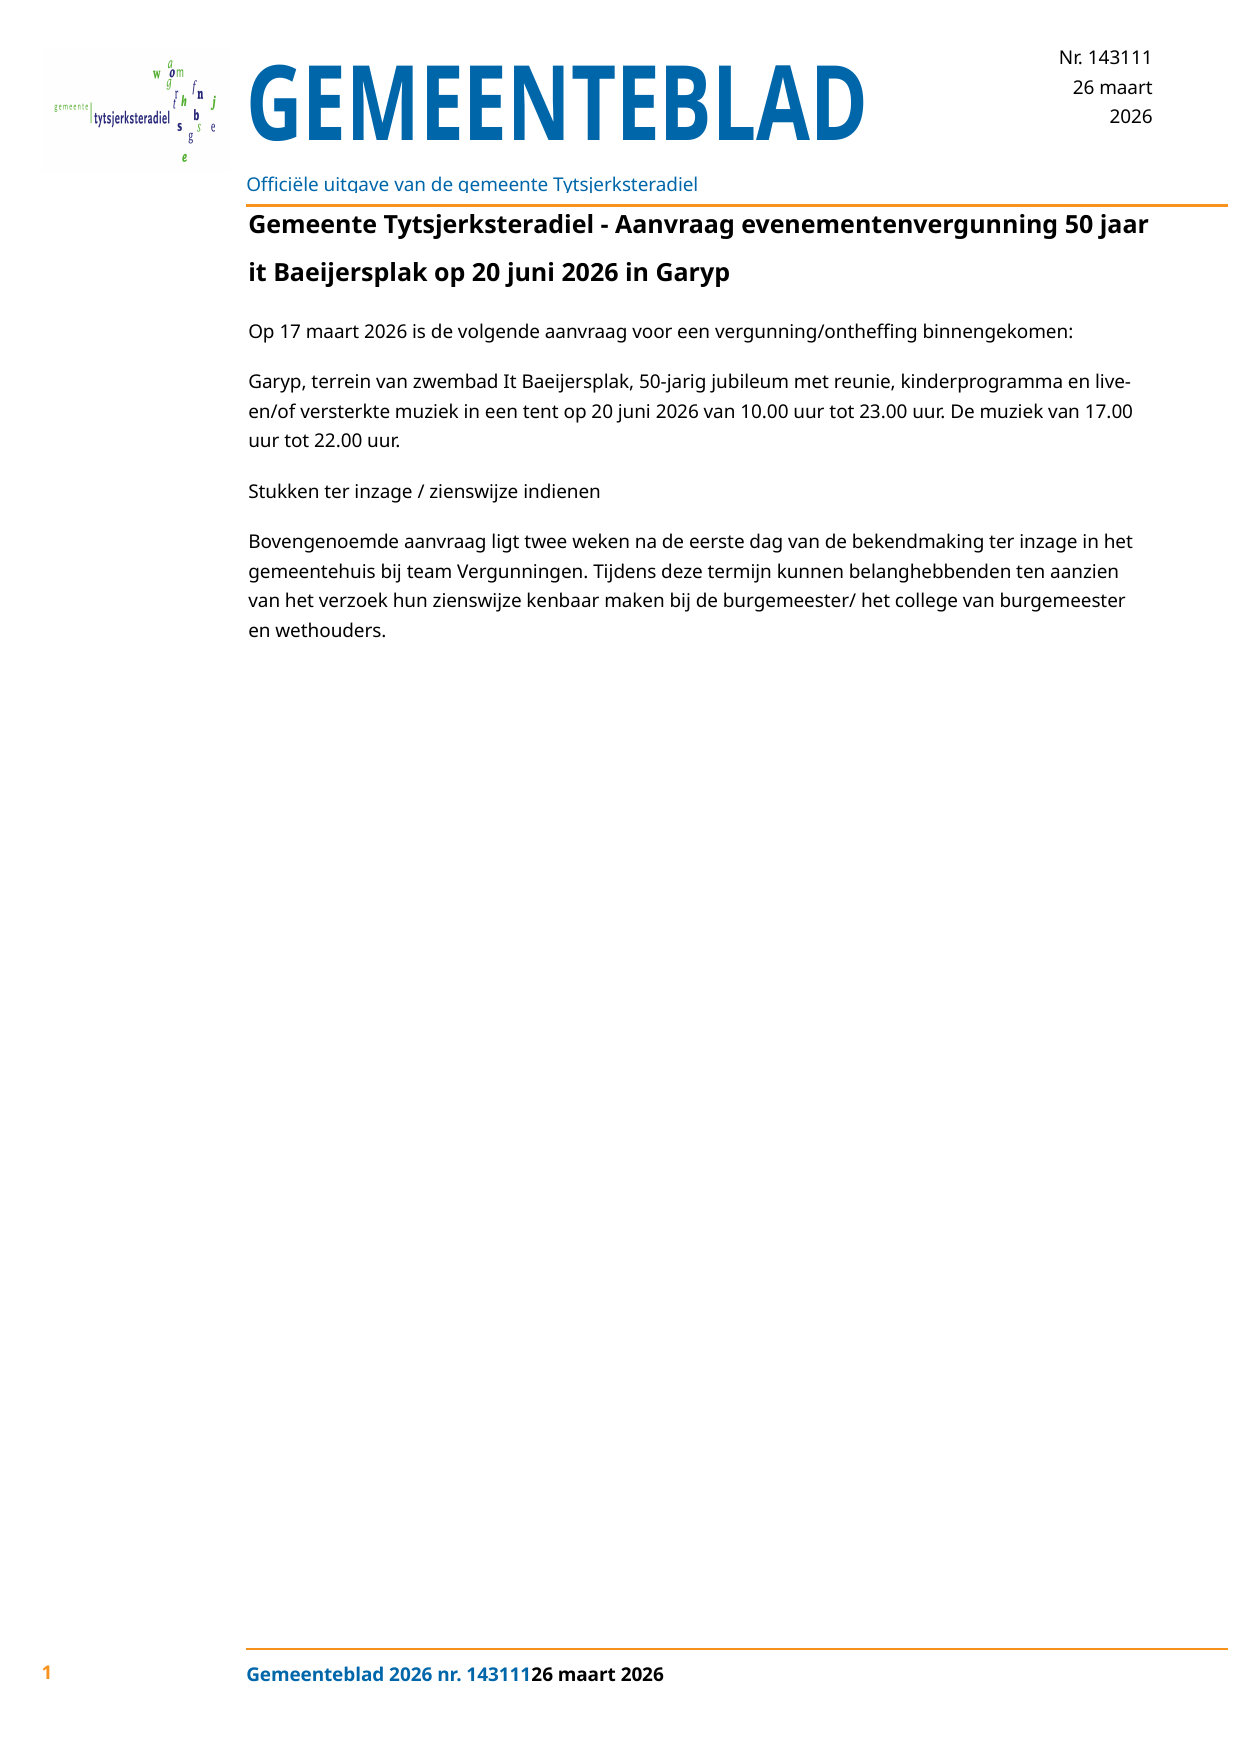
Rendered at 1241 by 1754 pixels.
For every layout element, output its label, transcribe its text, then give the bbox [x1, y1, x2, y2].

picture [41, 47, 231, 172]
text Stukken ter inzage / zienswijze indienen [248, 478, 1152, 504]
text Garyp, terrein van zwembad It Baeijersplak, 50-jarig jubileum met reunie, kinderprogramma en live- en/of versterkte muziek in een tent op 20 juni 2026 van 10.00 uur tot 23.00 uur. De muziek van 17.00 uur tot 22.00 uur. [248, 368, 1152, 453]
text Gemeente Tytsjerksteradiel - Aanvraag evenementenvergunning 50 jaar it Baeijersplak op 20 juni 2026 in Garyp [248, 207, 1152, 288]
text Bovengenoemde aanvraag ligt twee weken na de eerste dag van de bekendmaking ter inzage in het gemeentehuis bij team Vergunningen. Tijdens deze termijn kunnen belanghebbenden ten aanzien van het verzoek hun zienswijze kenbaar maken bij de burgemeester/ het college van burgemeester en wethouders. [248, 528, 1152, 643]
text Op 17 maart 2026 is de volgende aanvraag voor een vergunning/ontheffing binnengekomen: [248, 318, 1152, 344]
